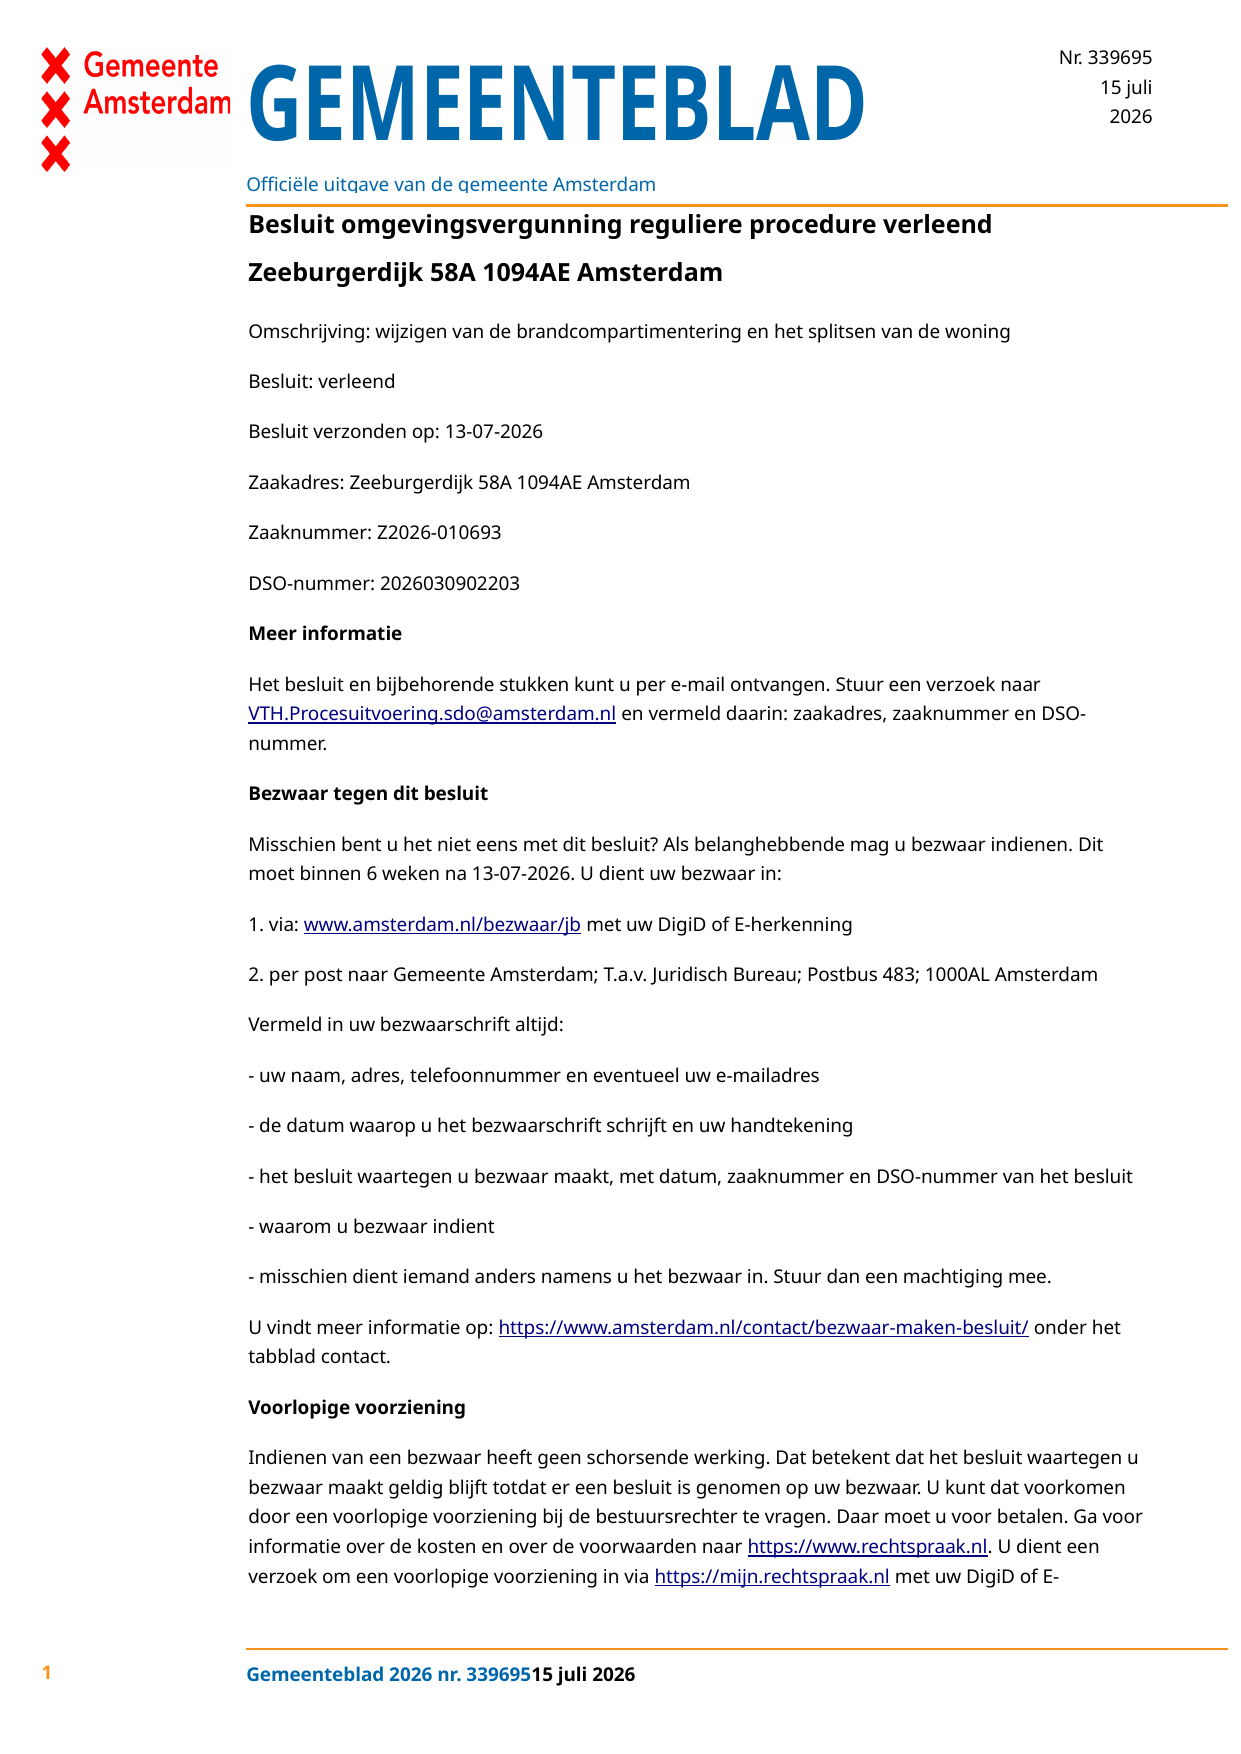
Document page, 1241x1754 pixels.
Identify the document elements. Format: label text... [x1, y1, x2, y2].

text Zaakadres: Zeeburgerdijk 58A 1094AE Amsterdam [248, 469, 1152, 495]
text Het besluit en bijbehorende stukken kunt u per e-mail ontvangen. Stuur een verzoek naar VTH.Procesuitvoering.sdo@amsterdam.nl en vermeld daarin: zaakadres, zaaknummer en DSO-nummer. [248, 671, 1152, 756]
text Omschrijving: wijzigen van de brandcompartimentering en het splitsen van de woning [248, 318, 1152, 344]
text Bezwaar tegen dit besluit [248, 780, 1152, 806]
text Meer informatie [248, 620, 1152, 646]
text Besluit: verleend [248, 368, 1152, 394]
text 1. via: www.amsterdam.nl/bezwaar/jb met uw DigiD of E-herkenning [248, 911, 1152, 937]
text Vermeld in uw bezwaarschrift altijd: [248, 1012, 1152, 1037]
text - waarom u bezwaar indient [248, 1213, 1152, 1239]
text Indienen van een bezwaar heeft geen schorsende werking. Dat betekent dat het besluit waartegen u bezwaar maakt geldig blijft totdat er een besluit is genomen op uw bezwaar. U kunt dat voorkomen door een voorlopige voorziening bij de bestuursrechter te vragen. Daar moet u voor betalen. Ga voor informatie over de kosten en over de voorwaarden naar https://www.rechtspraak.nl. U dient een verzoek om een voorlopige voorziening in via https://mijn.rechtspraak.nl met uw DigiD of E- [248, 1444, 1152, 1589]
text - misschien dient iemand anders namens u het bezwaar in. Stuur dan een machtiging mee. [248, 1264, 1152, 1289]
text - uw naam, adres, telefoonnummer en eventueel uw e-mailadres [248, 1062, 1152, 1088]
text 2. per post naar Gemeente Amsterdam; T.a.v. Juridisch Bureau; Postbus 483; 1000AL Amsterdam [248, 961, 1152, 987]
text - de datum waarop u het bezwaarschrift schrijft en uw handtekening [248, 1112, 1152, 1138]
text Besluit verzonden op: 13-07-2026 [248, 419, 1152, 444]
picture [41, 47, 231, 172]
text Voorlopige voorziening [248, 1394, 1152, 1420]
text Besluit omgevingsvergunning reguliere procedure verleend Zeeburgerdijk 58A 1094AE Amsterdam [248, 207, 1152, 288]
text - het besluit waartegen u bezwaar maakt, met datum, zaaknummer en DSO-nummer van het besluit [248, 1163, 1152, 1189]
text U vindt meer informatie op: https://www.amsterdam.nl/contact/bezwaar-maken-besluit/ onder het tabblad contact. [248, 1314, 1152, 1369]
text Misschien bent u het niet eens met dit besluit? Als belanghebbende mag u bezwaar indienen. Dit moet binnen 6 weken na 13-07-2026. U dient uw bezwaar in: [248, 831, 1152, 886]
text DSO-nummer: 2026030902203 [248, 570, 1152, 596]
text Zaaknummer: Z2026-010693 [248, 519, 1152, 545]
